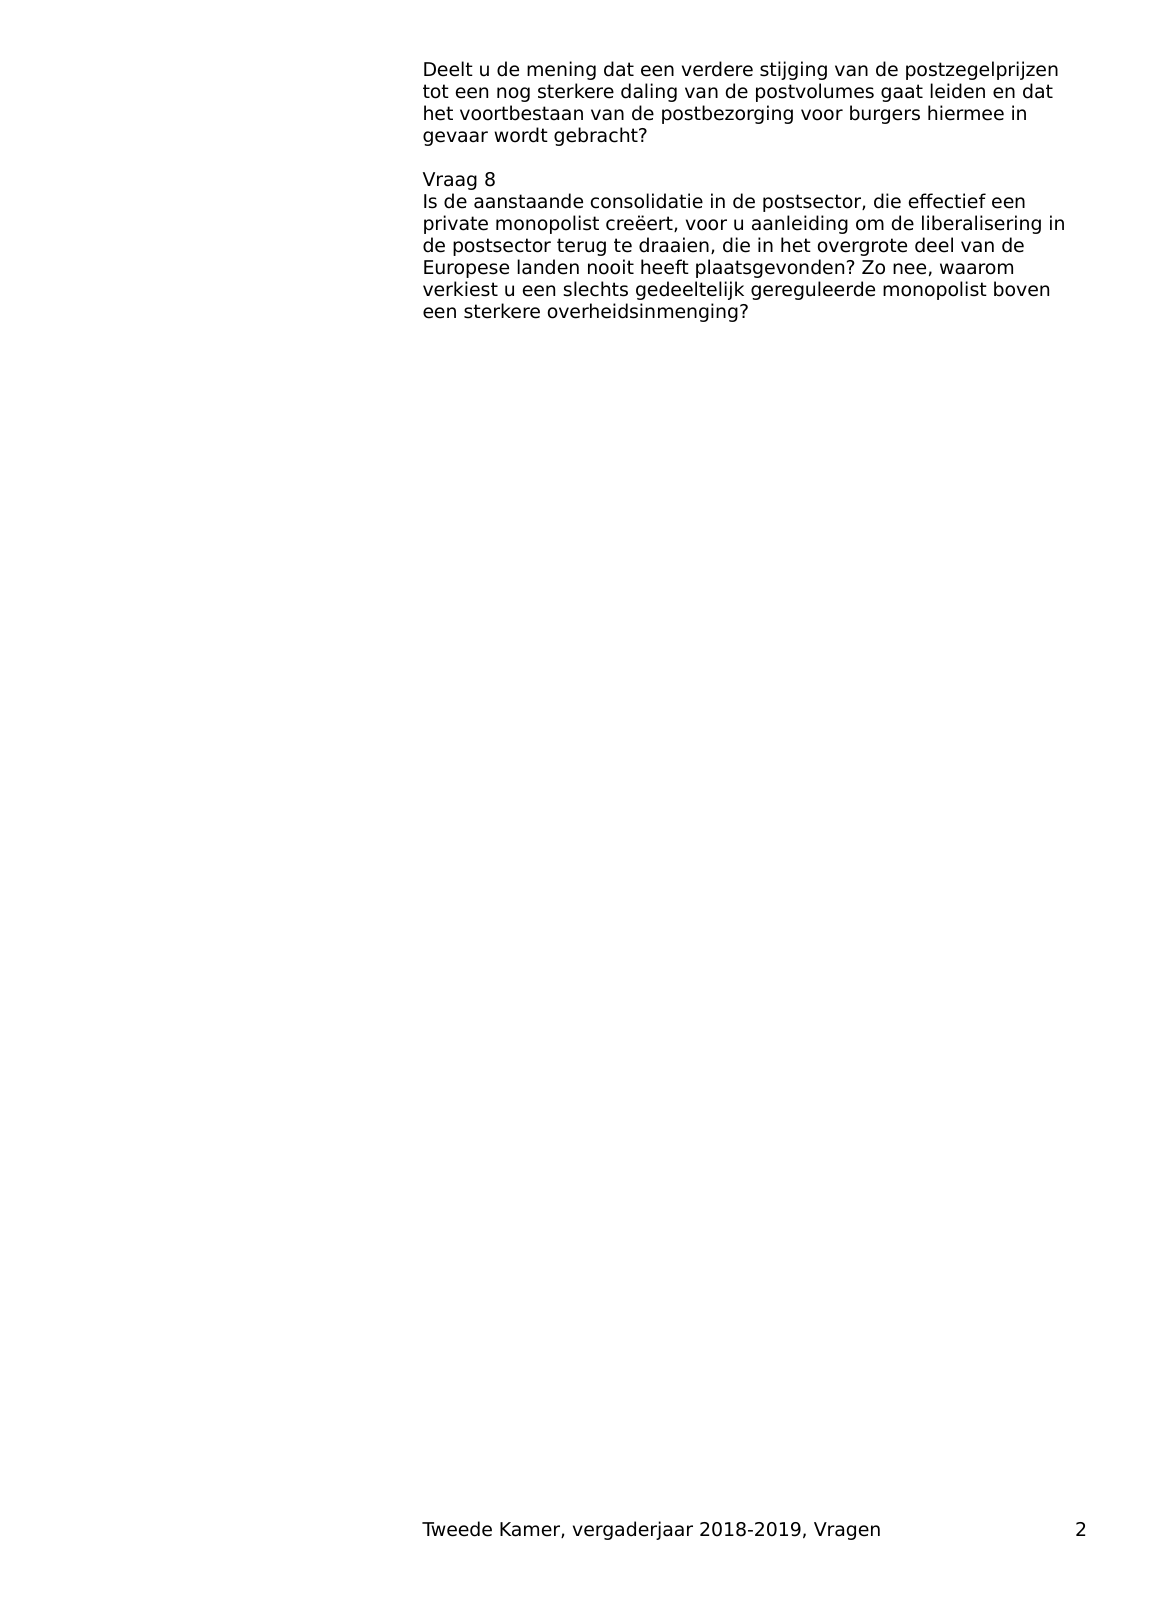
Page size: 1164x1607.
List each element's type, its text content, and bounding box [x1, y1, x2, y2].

text Is de aanstaande consolidatie in de postsector, die effectief een private monopolist creëert, voor u aanleiding om de liberalisering in de postsector terug te draaien, die in het overgrote deel van de Europese landen nooit heeft plaatsgevonden? Zo nee, waarom verkiest u een slechts gedeeltelijk gereguleerde monopolist boven een sterkere overheidsinmenging? [422, 191, 1087, 323]
text Deelt u de mening dat een verdere stijging van de postzegelprijzen tot een nog sterkere daling van de postvolumes gaat leiden en dat het voortbestaan van de postbezorging voor burgers hiermee in gevaar wordt gebracht? [422, 59, 1087, 147]
text Vraag 8 [422, 169, 1087, 191]
